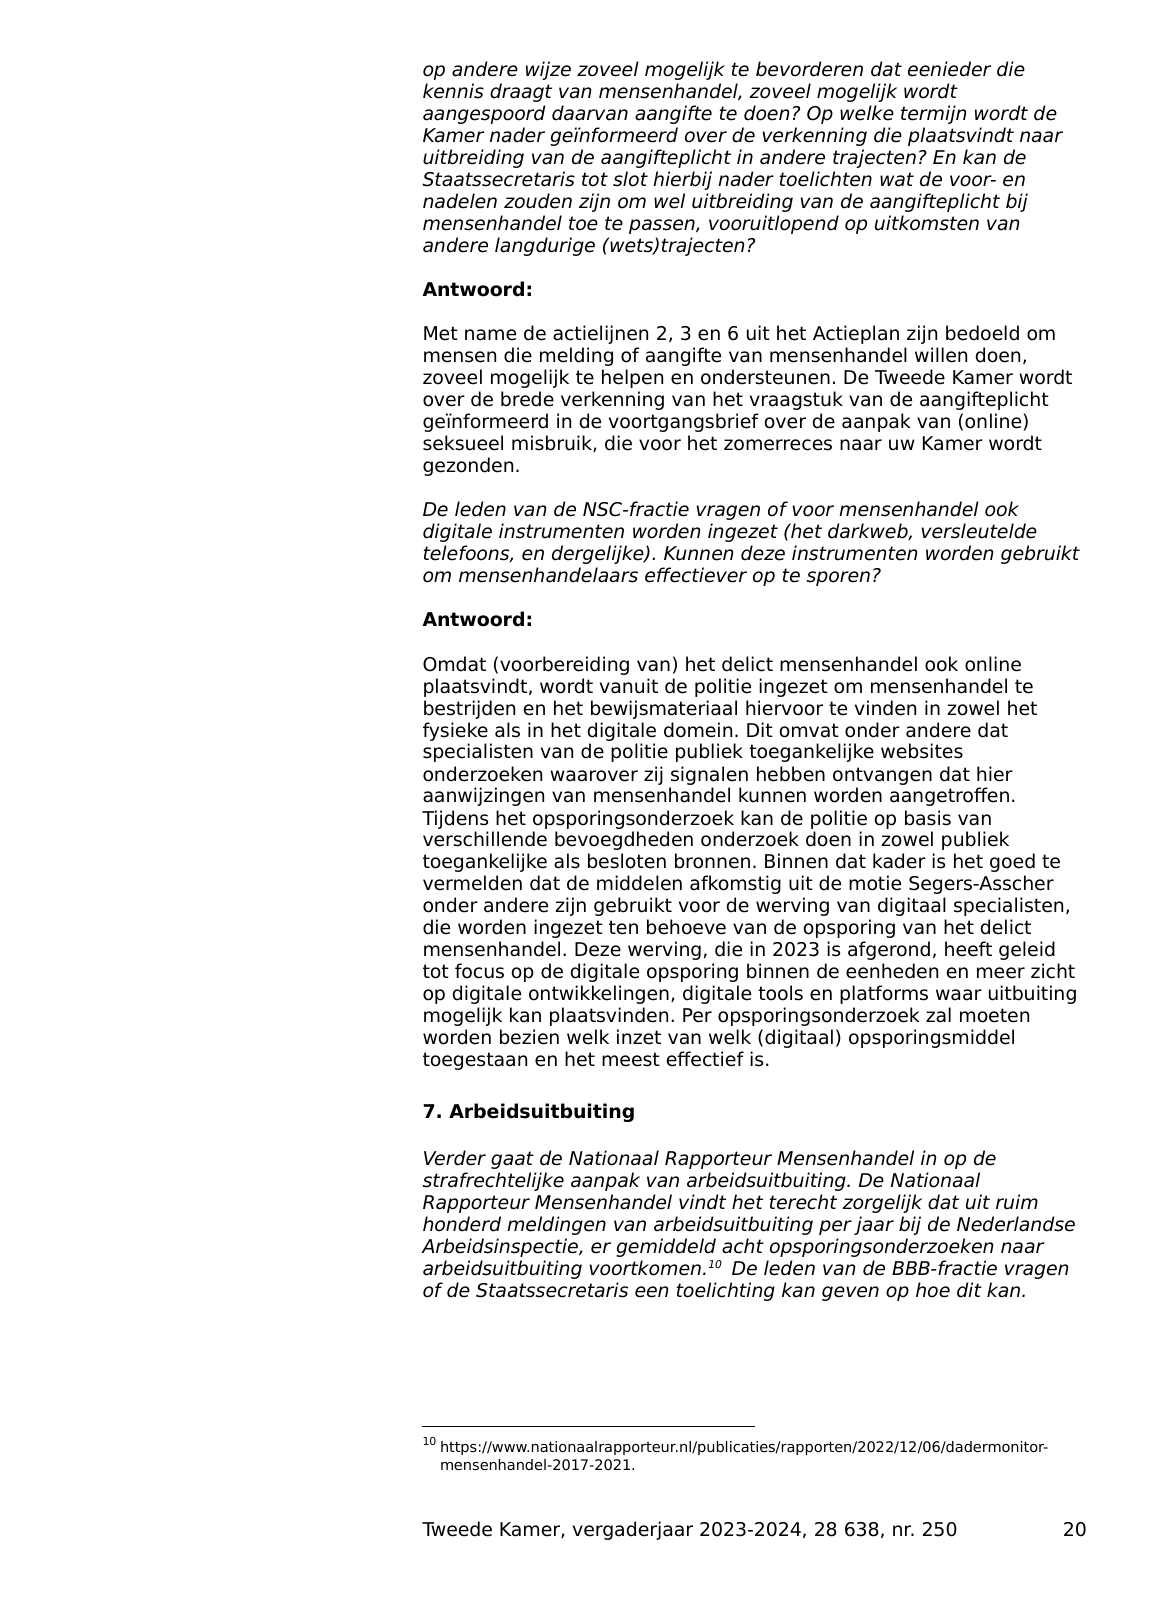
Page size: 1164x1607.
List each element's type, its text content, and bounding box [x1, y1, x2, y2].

subtitle Antwoord: [422, 279, 1087, 301]
text op andere wijze zoveel mogelijk te bevorderen dat eenieder die kennis draagt van mensenhandel, zoveel mogelijk wordt aangespoord daarvan aangifte te doen? Op welke termijn wordt de Kamer nader geïnformeerd over de verkenning die plaatsvindt naar uitbreiding van de aangifteplicht in andere trajecten? En kan de Staatssecretaris tot slot hierbij nader toelichten wat de voor- en nadelen zouden zijn om wel uitbreiding van de aangifteplicht bij mensenhandel toe te passen, vooruitlopend op uitkomsten van andere langdurige (wets)trajecten? [422, 59, 1087, 257]
text Verder gaat de Nationaal Rapporteur Mensenhandel in op de strafrechtelijke aanpak van arbeidsuitbuiting. De Nationaal Rapporteur Mensenhandel vindt het terecht zorgelijk dat uit ruim honderd meldingen van arbeidsuitbuiting per jaar bij de Nederlandse Arbeidsinspectie, er gemiddeld acht opsporingsonderzoeken naar arbeidsuitbuiting voortkomen. De leden van de BBB-fractie vragen of de Staatssecretaris een toelichting kan geven op hoe dit kan. [422, 1148, 1087, 1302]
subtitle Antwoord: [422, 609, 1087, 631]
subtitle 7. Arbeidsuitbuiting [422, 1101, 1087, 1123]
text Omdat (voorbereiding van) het delict mensenhandel ook online plaatsvindt, wordt vanuit de politie ingezet om mensenhandel te bestrijden en het bewijsmateriaal hiervoor te vinden in zowel het fysieke als in het digitale domein. Dit omvat onder andere dat specialisten van de politie publiek toegankelijke websites onderzoeken waarover zij signalen hebben ontvangen dat hier aanwijzingen van mensenhandel kunnen worden aangetroffen. Tijdens het opsporingsonderzoek kan de politie op basis van verschillende bevoegdheden onderzoek doen in zowel publiek toegankelijke als besloten bronnen. Binnen dat kader is het goed te vermelden dat de middelen afkomstig uit de motie Segers-Asscher onder andere zijn gebruikt voor de werving van digitaal specialisten, die worden ingezet ten behoeve van de opsporing van het delict mensenhandel. Deze werving, die in 2023 is afgerond, heeft geleid tot focus op de digitale opsporing binnen de eenheden en meer zicht op digitale ontwikkelingen, digitale tools en platforms waar uitbuiting mogelijk kan plaatsvinden. Per opsporingsonderzoek zal moeten worden bezien welk inzet van welk (digitaal) opsporingsmiddel toegestaan en het meest effectief is. [422, 653, 1087, 1071]
text De leden van de NSC-fractie vragen of voor mensenhandel ook digitale instrumenten worden ingezet (het darkweb, versleutelde telefoons, en dergelijke). Kunnen deze instrumenten worden gebruikt om mensenhandelaars effectiever op te sporen? [422, 499, 1087, 587]
text https://www.nationaalrapporteur.nl/publicaties/rapporten/2022/12/06/dadermonitor-mensenhandel-2017-2021. [422, 1435, 1087, 1474]
text Met name de actielijnen 2, 3 en 6 uit het Actieplan zijn bedoeld om mensen die melding of aangifte van mensenhandel willen doen, zoveel mogelijk te helpen en ondersteunen. De Tweede Kamer wordt over de brede verkenning van het vraagstuk van de aangifteplicht geïnformeerd in de voortgangsbrief over de aanpak van (online) seksueel misbruik, die voor het zomerreces naar uw Kamer wordt gezonden. [422, 323, 1087, 477]
